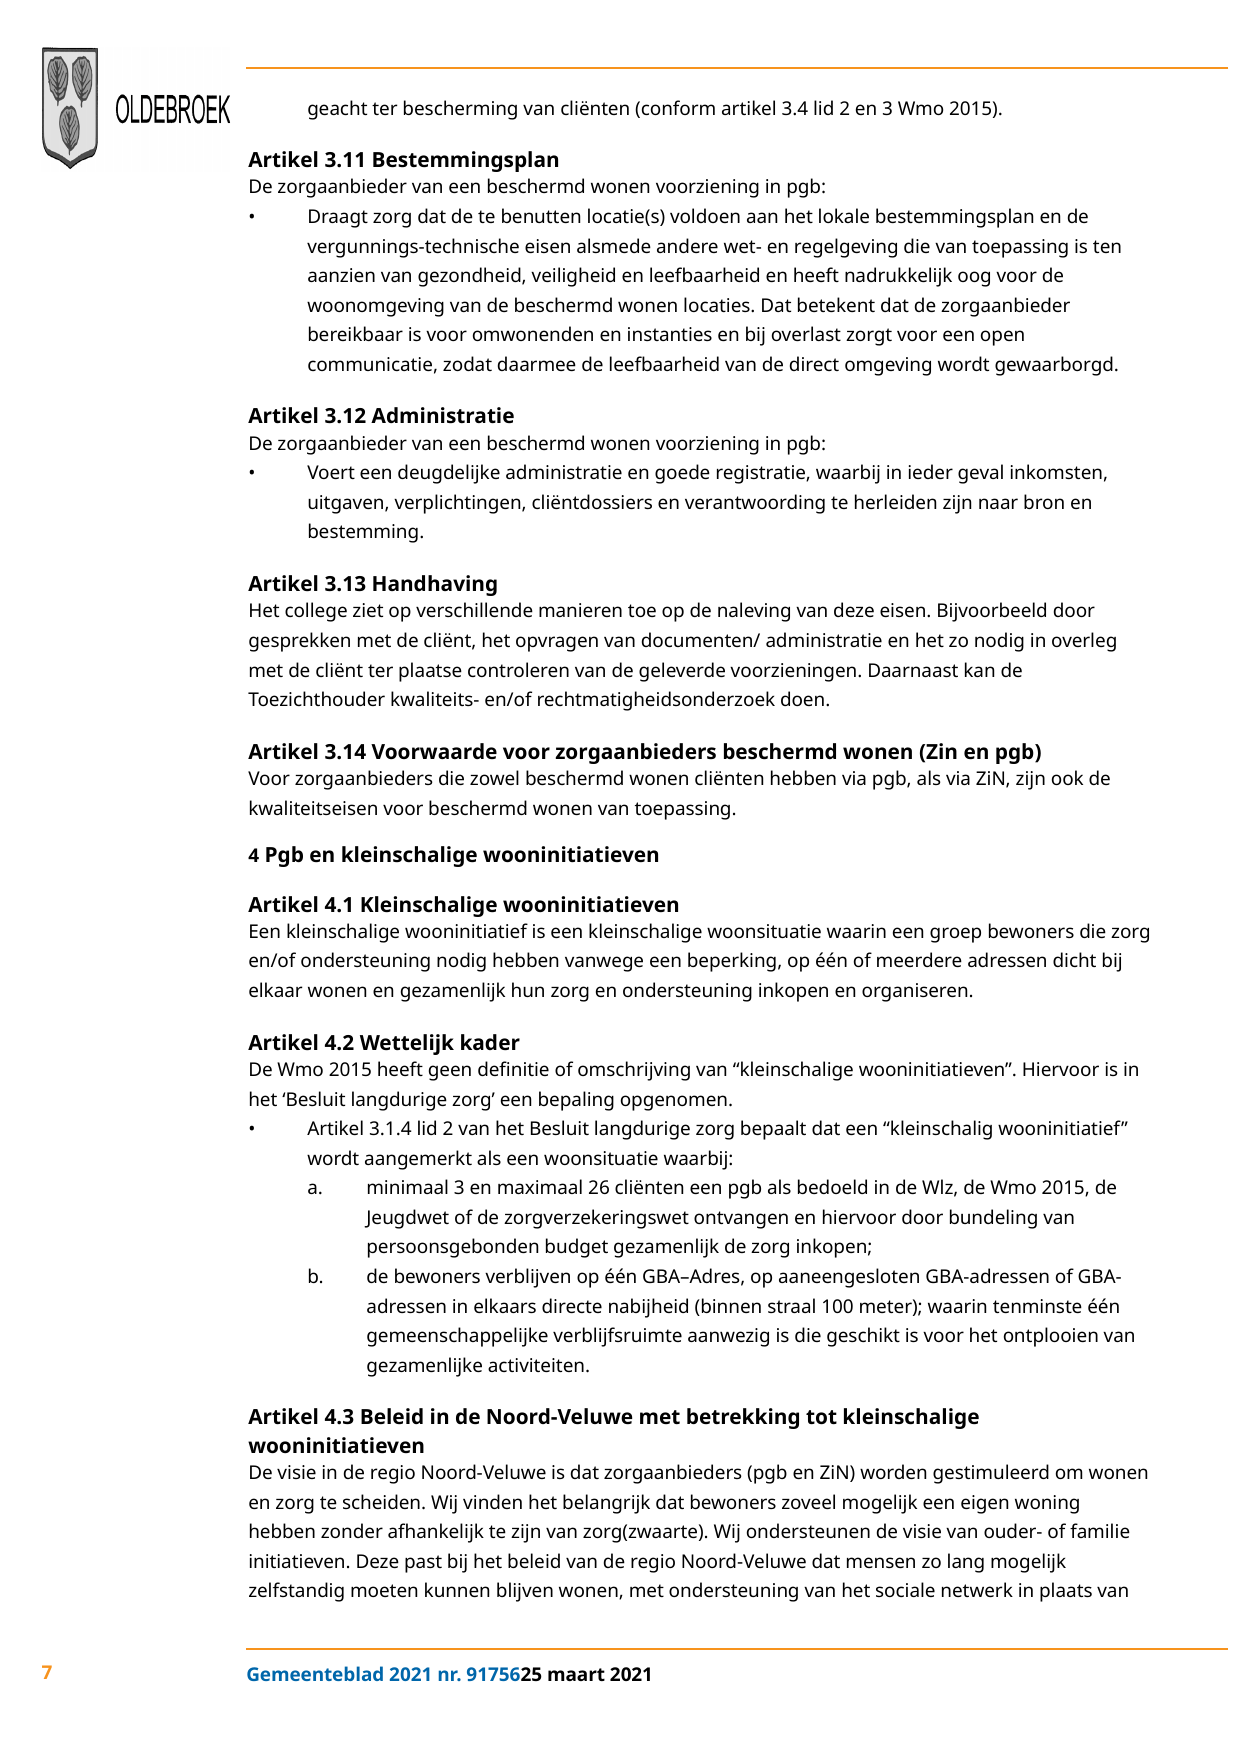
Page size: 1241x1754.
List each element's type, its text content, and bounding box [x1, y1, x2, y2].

text Artikel 3.13 Handhaving [248, 569, 1152, 598]
text Voor zorgaanbieders die zowel beschermd wonen cliënten hebben via pgb, als via ZiN, zijn ook de kwaliteitseisen voor beschermd wonen van toepassing. [248, 765, 1152, 821]
text De zorgaanbieder van een beschermd wonen voorziening in pgb: [248, 174, 1152, 199]
text Artikel 4.1 Kleinschalige wooninitiatieven [248, 890, 1152, 918]
text Een kleinschalige wooninitiatief is een kleinschalige woonsituatie waarin een groep bewoners die zorg en/of ondersteuning nodig hebben vanwege een beperking, op één of meerdere adressen dicht bij elkaar wonen en gezamenlijk hun zorg en ondersteuning inkopen en organiseren. [248, 918, 1152, 1003]
text Het college ziet op verschillende manieren toe op de naleving van deze eisen. Bijvoorbeeld door gesprekken met de cliënt, het opvragen van documenten/ administratie en het zo nodig in overleg met de cliënt ter plaatse controleren van de geleverde voorzieningen. Daarnaast kan de Toezichthouder kwaliteits- en/of rechtmatigheidsonderzoek doen. [248, 598, 1152, 712]
text Artikel 3.11 Bestemmingsplan [248, 145, 1152, 174]
text De zorgaanbieder van een beschermd wonen voorziening in pgb: [248, 430, 1152, 456]
text Artikel 3.12 Administratie [248, 402, 1152, 430]
list Draagt zorg dat de te benutten locatie(s) voldoen aan het lokale bestemmingsplan en de vergunnings-technische eisen alsmede andere wet- en regelgeving die van toepassing is ten aanzien van gezondheid, veiligheid en leefbaarheid en heeft nadrukkelijk oog voor de woonomgeving van de beschermd wonen locaties. Dat betekent dat de zorgaanbieder bereikbaar is voor omwonenden en instanties en bij overlast zorgt voor een open communicatie, zodat daarmee de leefbaarheid van de direct omgeving wordt gewaarborgd. [248, 203, 1152, 377]
text De visie in de regio Noord-Veluwe is dat zorgaanbieders (pgb en ZiN) worden gestimuleerd om wonen en zorg te scheiden. Wij vinden het belangrijk dat bewoners zoveel mogelijk een eigen woning hebben zonder afhankelijk te zijn van zorg(zwaarte). Wij ondersteunen de visie van ouder- of familie initiatieven. Deze past bij het beleid van de regio Noord-Veluwe dat mensen zo lang mogelijk zelfstandig moeten kunnen blijven wonen, met ondersteuning van het sociale netwerk in plaats van [248, 1459, 1152, 1603]
text De Wmo 2015 heeft geen definitie of omschrijving van “kleinschalige wooninitiatieven”. Hiervoor is in het ‘Besluit langdurige zorg’ een bepaling opgenomen. [248, 1056, 1152, 1111]
text Artikel 4.3 Beleid in de Noord-Veluwe met betrekking tot kleinschalige wooninitiatieven [248, 1402, 1152, 1459]
list minimaal 3 en maximaal 26 cliënten een pgb als bedoeld in de Wlz, de Wmo 2015, de Jeugdwet of de zorgverzekeringswet ontvangen en hiervoor door bundeling van persoonsgebonden budget gezamenlijk de zorg inkopen; [307, 1174, 1152, 1259]
list Voert een deugdelijke administratie en goede registratie, waarbij in ieder geval inkomsten, uitgaven, verplichtingen, cliëntdossiers en verantwoording te herleiden zijn naar bron en bestemming. [248, 459, 1152, 544]
list de bewoners verblijven op één GBA–Adres, op aaneengesloten GBA-adressen of GBA-adressen in elkaars directe nabijheid (binnen straal 100 meter); waarin tenminste één gemeenschappelijke verblijfsruimte aanwezig is die geschikt is voor het ontplooien van gezamenlijke activiteiten. [307, 1263, 1152, 1378]
text Artikel 3.14 Voorwaarde voor zorgaanbieders beschermd wonen (Zin en pgb) [248, 737, 1152, 765]
picture [41, 47, 231, 172]
text Artikel 4.2 Wettelijk kader [248, 1028, 1152, 1056]
text 4 Pgb en kleinschalige wooninitiatieven [248, 840, 1152, 869]
list Artikel 3.1.4 lid 2 van het Besluit langdurige zorg bepaalt dat een “kleinschalig wooninitiatief” wordt aangemerkt als een woonsituatie waarbij: [248, 1115, 1152, 1171]
list geacht ter bescherming van cliënten (conform artikel 3.4 lid 2 en 3 Wmo 2015). [248, 95, 1152, 121]
